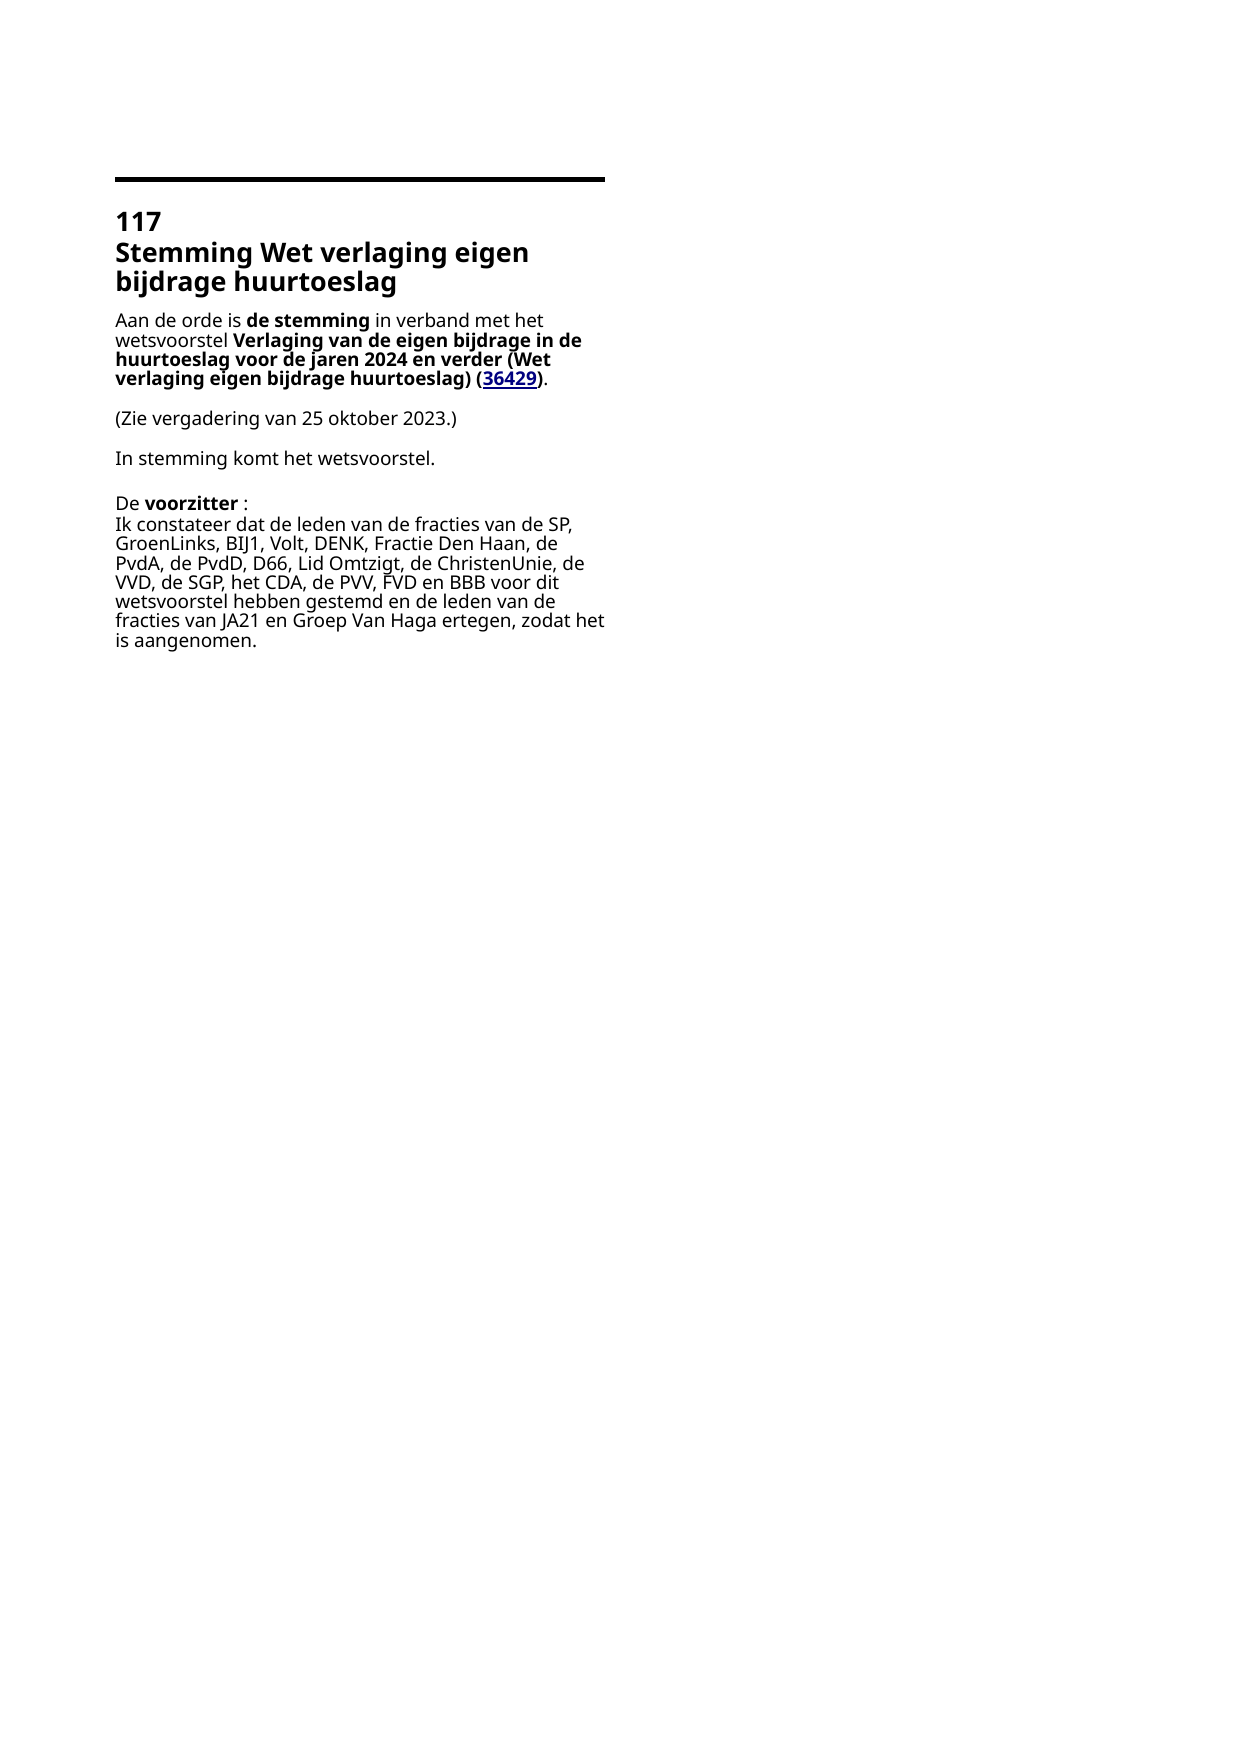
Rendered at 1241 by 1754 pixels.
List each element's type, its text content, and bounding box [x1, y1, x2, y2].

text In stemming komt het wetsvoorstel. [115, 450, 605, 469]
text Aan de orde is de stemming in verband met het wetsvoorstel Verlaging van de eigen bijdrage in de huurtoeslag voor de jaren 2024 en verder (Wet verlaging eigen bijdrage huurtoeslag) (36429). [115, 312, 605, 389]
text 117 [115, 203, 605, 239]
text De voorzitter : [115, 490, 605, 516]
text (Zie vergadering van 25 oktober 2023.) [115, 410, 605, 429]
text Ik constateer dat de leden van de fracties van de SP, GroenLinks, BIJ1, Volt, DENK, Fractie Den Haan, de PvdA, de PvdD, D66, Lid Omtzigt, de ChristenUnie, de VVD, de SGP, het CDA, de PVV, FVD en BBB voor dit wetsvoorstel hebben gestemd en de leden van de fracties van JA21 en Groep Van Haga ertegen, zodat het is aangenomen. [115, 516, 605, 651]
text Stemming Wet verlaging eigen bijdrage huurtoeslag [115, 239, 605, 312]
